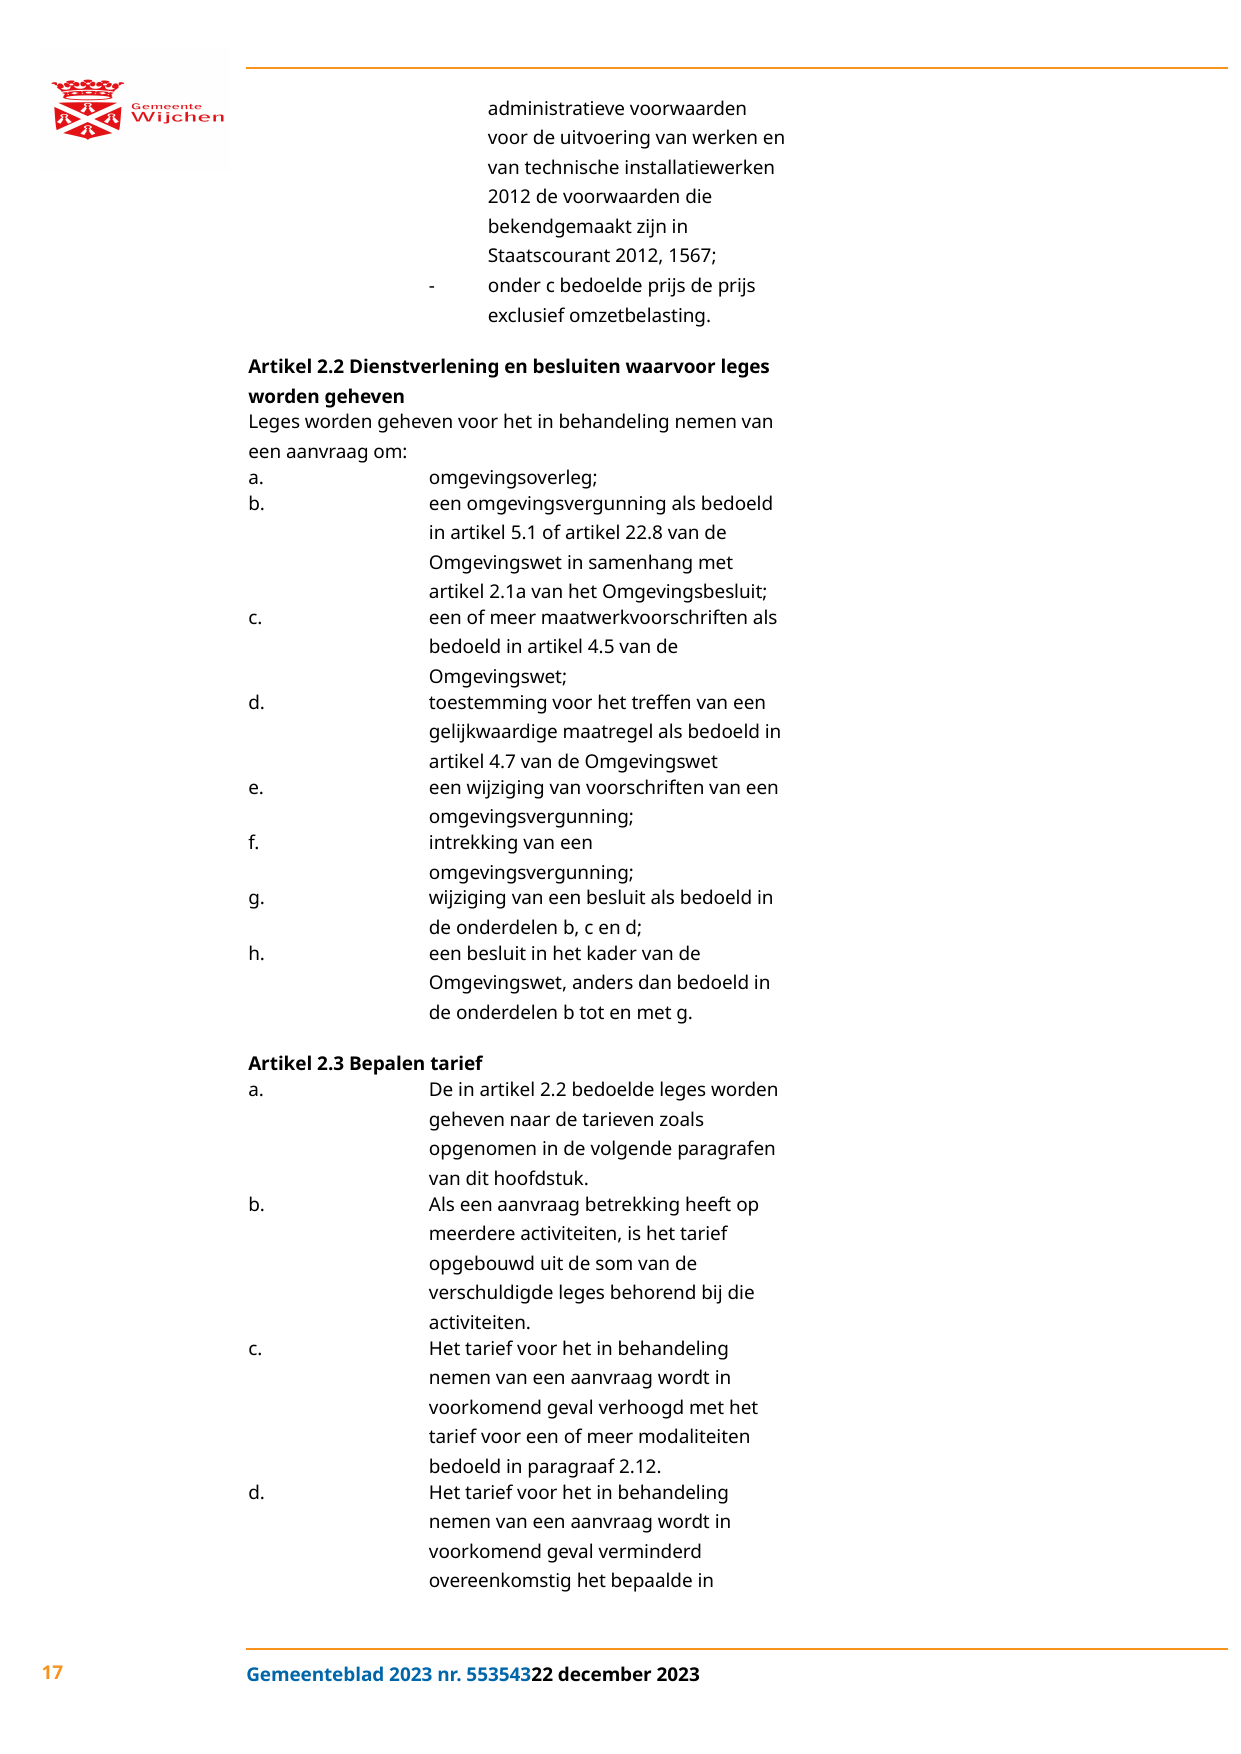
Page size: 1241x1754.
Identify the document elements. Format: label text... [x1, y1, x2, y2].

table_cell Als een aanvraag betrekking heeft op meerdere activiteiten, is het tarief opgebouwd uit de som van de verschuldigde leges behorend bij die activiteiten. [429, 1191, 790, 1335]
table_cell [790, 885, 971, 940]
table_cell intrekking van een omgevingsvergunning; [429, 829, 790, 884]
table_cell administratieve voorwaarden voor de uitvoering van werken en van technische installatiewerken 2012 de voorwaarden die bekendgemaakt zijn in Staatscourant 2012, 1567; onder c bedoelde prijs de prijs exclusief omzetbelasting. [429, 95, 790, 328]
table_cell [971, 1076, 1152, 1191]
table_cell Artikel 2.3 Bepalen tarief [248, 1051, 790, 1076]
table_cell [971, 464, 1152, 490]
table_cell Het tarief voor het in behandeling nemen van een aanvraag wordt in voorkomend geval verminderd overeenkomstig het bepaalde in [429, 1479, 790, 1593]
table_cell [971, 328, 1152, 353]
table_cell [971, 1051, 1152, 1076]
table_cell een wijziging van voorschriften van een omgevingsvergunning; [429, 774, 790, 829]
table_cell Artikel 2.2 Dienstverlening en besluiten waarvoor leges worden geheven [248, 353, 790, 409]
table_cell b. [248, 1191, 429, 1335]
table_cell [790, 1191, 971, 1335]
table_cell wijziging van een besluit als bedoeld in de onderdelen b, c en d; [429, 885, 790, 940]
table_cell a. [248, 464, 429, 490]
table_cell [971, 604, 1152, 689]
table_cell h. [248, 940, 429, 1025]
table_cell [971, 1335, 1152, 1479]
table_cell c. [248, 604, 429, 689]
table_cell a. [248, 1076, 429, 1191]
table_cell [971, 1479, 1152, 1593]
table_cell [248, 95, 429, 328]
table_cell [790, 409, 971, 464]
table_cell [790, 604, 971, 689]
table_cell [790, 1479, 971, 1593]
table_cell [971, 95, 1152, 328]
table_cell g. [248, 885, 429, 940]
table_cell c. [248, 1335, 429, 1479]
table_cell [790, 689, 971, 774]
table_cell [609, 1025, 790, 1051]
table_cell een of meer maatwerkvoorschriften als bedoeld in artikel 4.5 van de Omgevingswet; [429, 604, 790, 689]
table_cell [790, 829, 971, 884]
table_cell een besluit in het kader van de Omgevingswet, anders dan bedoeld in de onderdelen b tot en met g. [429, 940, 790, 1025]
table_cell [790, 940, 971, 1025]
table_cell een omgevingsvergunning als bedoeld in artikel 5.1 of artikel 22.8 van de Omgevingswet in samenhang met artikel 2.1a van het Omgevingsbesluit; [429, 490, 790, 604]
table_cell [790, 1335, 971, 1479]
table_cell d. [248, 1479, 429, 1593]
table_cell [971, 409, 1152, 464]
table_cell [971, 1025, 1152, 1051]
table_cell [790, 1025, 971, 1051]
table_cell [971, 490, 1152, 604]
table_cell [971, 940, 1152, 1025]
table_cell [971, 353, 1152, 409]
table_cell f. [248, 829, 429, 884]
table_cell [971, 829, 1152, 884]
table_cell [429, 328, 790, 353]
table_cell d. [248, 689, 429, 774]
table_cell [971, 1191, 1152, 1335]
table_cell omgevingsoverleg; [429, 464, 790, 490]
table_cell Leges worden geheven voor het in behandeling nemen van een aanvraag om: [248, 409, 790, 464]
table_cell [790, 328, 971, 353]
table_cell [790, 464, 971, 490]
table_cell De in artikel 2.2 bedoelde leges worden geheven naar de tarieven zoals opgenomen in de volgende paragrafen van dit hoofdstuk. [429, 1076, 790, 1191]
table_cell toestemming voor het treffen van een gelijkwaardige maatregel als bedoeld in artikel 4.7 van de Omgevingswet [429, 689, 790, 774]
table_cell e. [248, 774, 429, 829]
table_cell [971, 689, 1152, 774]
table_cell [971, 774, 1152, 829]
picture [41, 47, 231, 172]
table_cell [429, 1025, 609, 1051]
table_cell [248, 1025, 429, 1051]
table_cell [790, 1076, 971, 1191]
table_cell b. [248, 490, 429, 604]
table_cell [790, 774, 971, 829]
table_cell Het tarief voor het in behandeling nemen van een aanvraag wordt in voorkomend geval verhoogd met het tarief voor een of meer modaliteiten bedoeld in paragraaf 2.12. [429, 1335, 790, 1479]
table_cell [790, 353, 971, 409]
table_cell [971, 885, 1152, 940]
table_cell [790, 490, 971, 604]
table_cell [790, 95, 971, 328]
table_cell [248, 328, 429, 353]
table_cell [790, 1051, 971, 1076]
